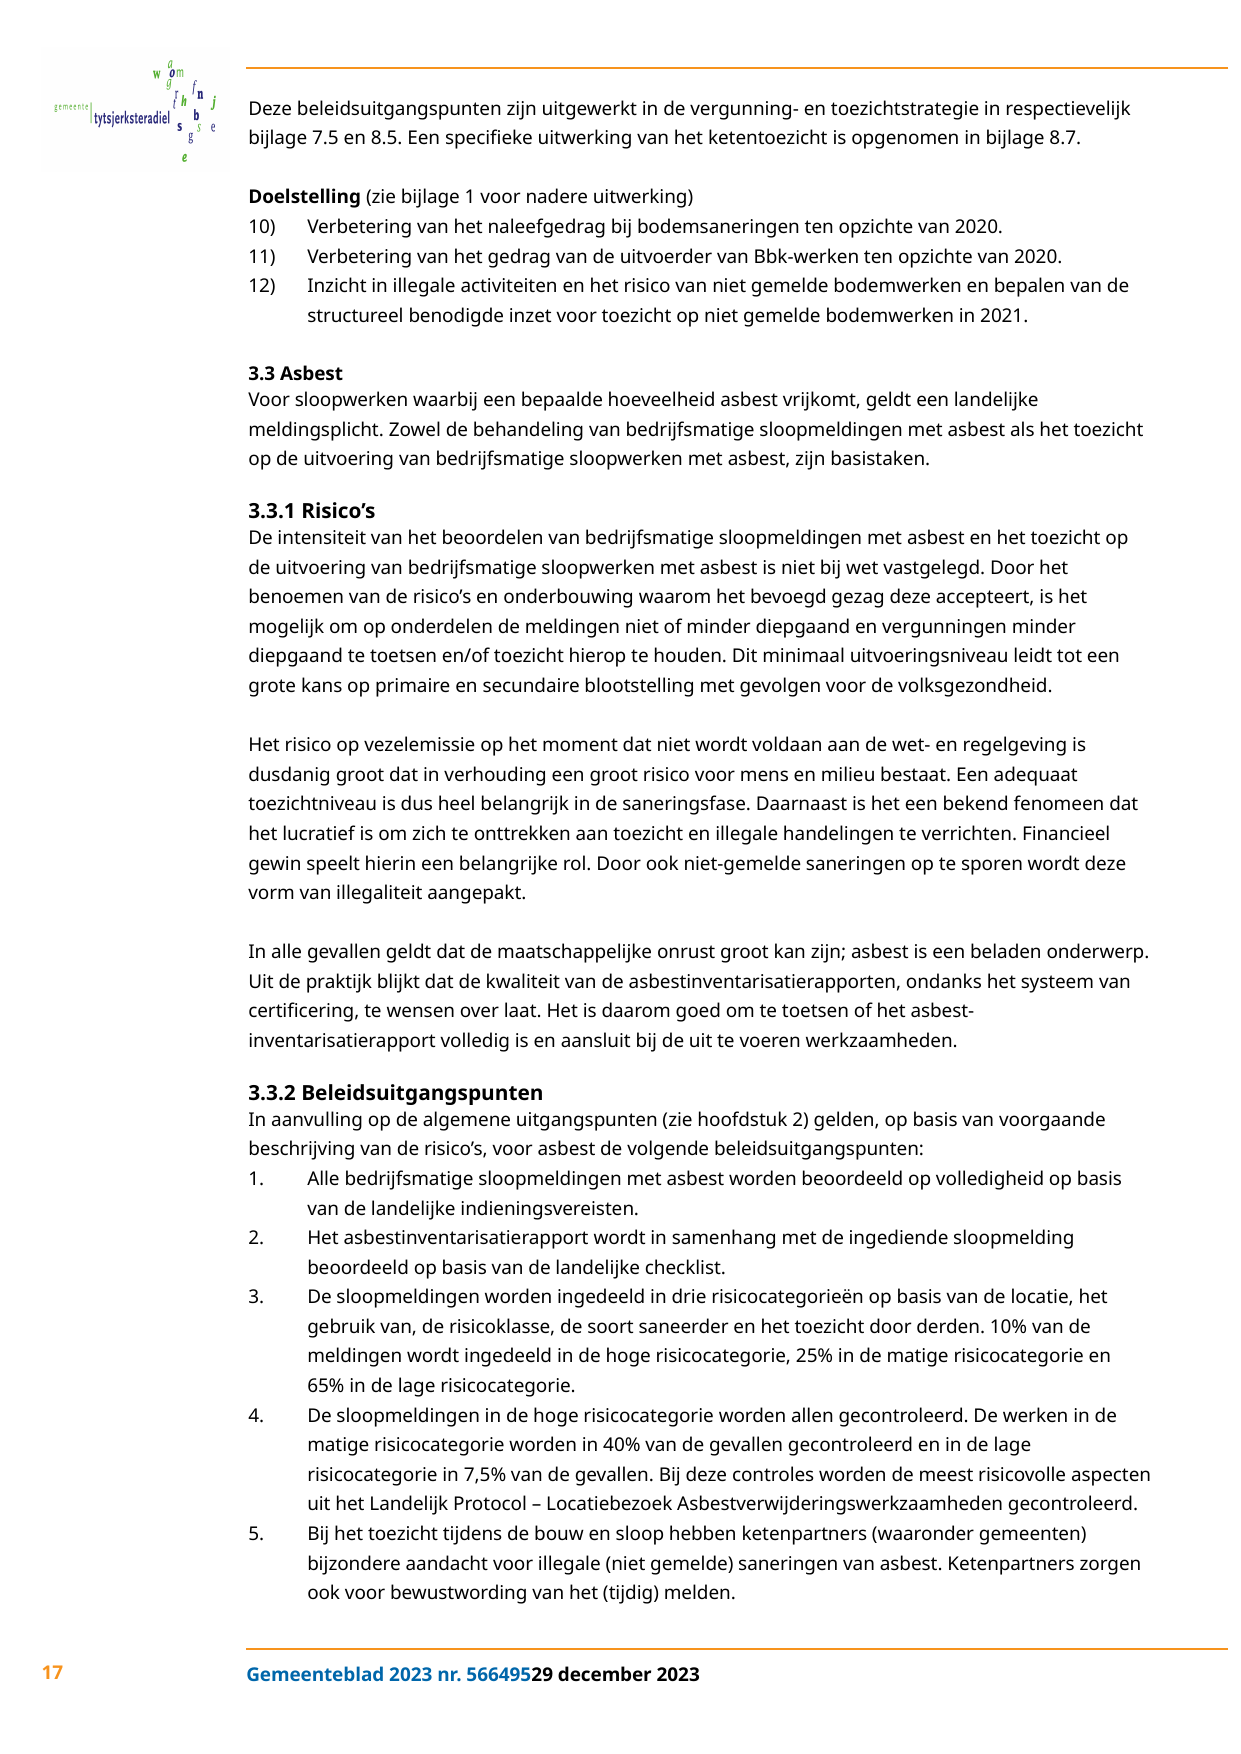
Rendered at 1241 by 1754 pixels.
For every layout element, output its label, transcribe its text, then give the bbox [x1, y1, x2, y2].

list Het asbestinventarisatierapport wordt in samenhang met de ingediende sloopmelding beoordeeld op basis van de landelijke checklist. [248, 1224, 1152, 1280]
text In alle gevallen geldt dat de maatschappelijke onrust groot kan zijn; asbest is een beladen onderwerp. Uit de praktijk blijkt dat de kwaliteit van de asbestinventarisatierapporten, ondanks het systeem van certificering, te wensen over laat. Het is daarom goed om te toetsen of het asbest- inventarisatierapport volledig is en aansluit bij de uit te voeren werkzaamheden. [248, 938, 1152, 1053]
picture [41, 47, 231, 172]
list Alle bedrijfsmatige sloopmeldingen met asbest worden beoordeeld op volledigheid op basis van de landelijke indieningsvereisten. [248, 1165, 1152, 1221]
list Bij het toezicht tijdens de bouw en sloop hebben ketenpartners (waaronder gemeenten) bijzondere aandacht voor illegale (niet gemelde) saneringen van asbest. Ketenpartners zorgen ook voor bewustwording van het (tijdig) melden. [248, 1520, 1152, 1605]
text Het risico op vezelemissie op het moment dat niet wordt voldaan aan de wet- en regelgeving is dusdanig groot dat in verhouding een groot risico voor mens en milieu bestaat. Een adequaat toezichtniveau is dus heel belangrijk in de saneringsfase. Daarnaast is het een bekend fenomeen dat het lucratief is om zich te onttrekken aan toezicht en illegale handelingen te verrichten. Financieel gewin speelt hierin een belangrijke rol. Door ook niet-gemelde saneringen op te sporen wordt deze vorm van illegaliteit aangepakt. [248, 731, 1152, 905]
text Deze beleidsuitgangspunten zijn uitgewerkt in de vergunning- en toezichtstrategie in respectievelijk bijlage 7.5 en 8.5. Een specifieke uitwerking van het ketentoezicht is opgenomen in bijlage 8.7. [248, 95, 1152, 150]
text Voor sloopwerken waarbij een bepaalde hoeveelheid asbest vrijkomt, geldt een landelijke meldingsplicht. Zowel de behandeling van bedrijfsmatige sloopmeldingen met asbest als het toezicht op de uitvoering van bedrijfsmatige sloopwerken met asbest, zijn basistaken. [248, 386, 1152, 471]
text 3.3.1 Risico’s [248, 496, 1152, 524]
text 3.3 Asbest [248, 361, 1152, 386]
text In aanvulling op de algemene uitgangspunten (zie hoofdstuk 2) gelden, op basis van voorgaande beschrijving van de risico’s, voor asbest de volgende beleidsuitgangspunten: [248, 1106, 1152, 1161]
list De sloopmeldingen worden ingedeeld in drie risicocategorieën op basis van de locatie, het gebruik van, de risicoklasse, de soort saneerder en het toezicht door derden. 10% van de meldingen wordt ingedeeld in de hoge risicocategorie, 25% in de matige risicocategorie en 65% in de lage risicocategorie. [248, 1283, 1152, 1398]
text De intensiteit van het beoordelen van bedrijfsmatige sloopmeldingen met asbest en het toezicht op de uitvoering van bedrijfsmatige sloopwerken met asbest is niet bij wet vastgelegd. Door het benoemen van de risico’s en onderbouwing waarom het bevoegd gezag deze accepteert, is het mogelijk om op onderdelen de meldingen niet of minder diepgaand en vergunningen minder diepgaand te toetsen en/of toezicht hierop te houden. Dit minimaal uitvoeringsniveau leidt tot een grote kans op primaire en secundaire blootstelling met gevolgen voor de volksgezondheid. [248, 524, 1152, 698]
list De sloopmeldingen in de hoge risicocategorie worden allen gecontroleerd. De werken in de matige risicocategorie worden in 40% van de gevallen gecontroleerd en in de lage risicocategorie in 7,5% van de gevallen. Bij deze controles worden de meest risicovolle aspecten uit het Landelijk Protocol – Locatiebezoek Asbestverwijderingswerkzaamheden gecontroleerd. [248, 1402, 1152, 1516]
text 3.3.2 Beleidsuitgangspunten [248, 1078, 1152, 1106]
table_header Doelstelling (zie bijlage 1 voor nadere uitwerking) Verbetering van het naleefgedrag bij bodemsaneringen ten opzichte van 2020. Verbetering van het gedrag van de uitvoerder van Bbk-werken ten opzichte van 2020. Inzicht in illegale activiteiten en het risico van niet gemelde bodemwerken en bepalen van de structureel benodigde inzet voor toezicht op niet gemelde bodemwerken in 2021. [248, 184, 1152, 328]
